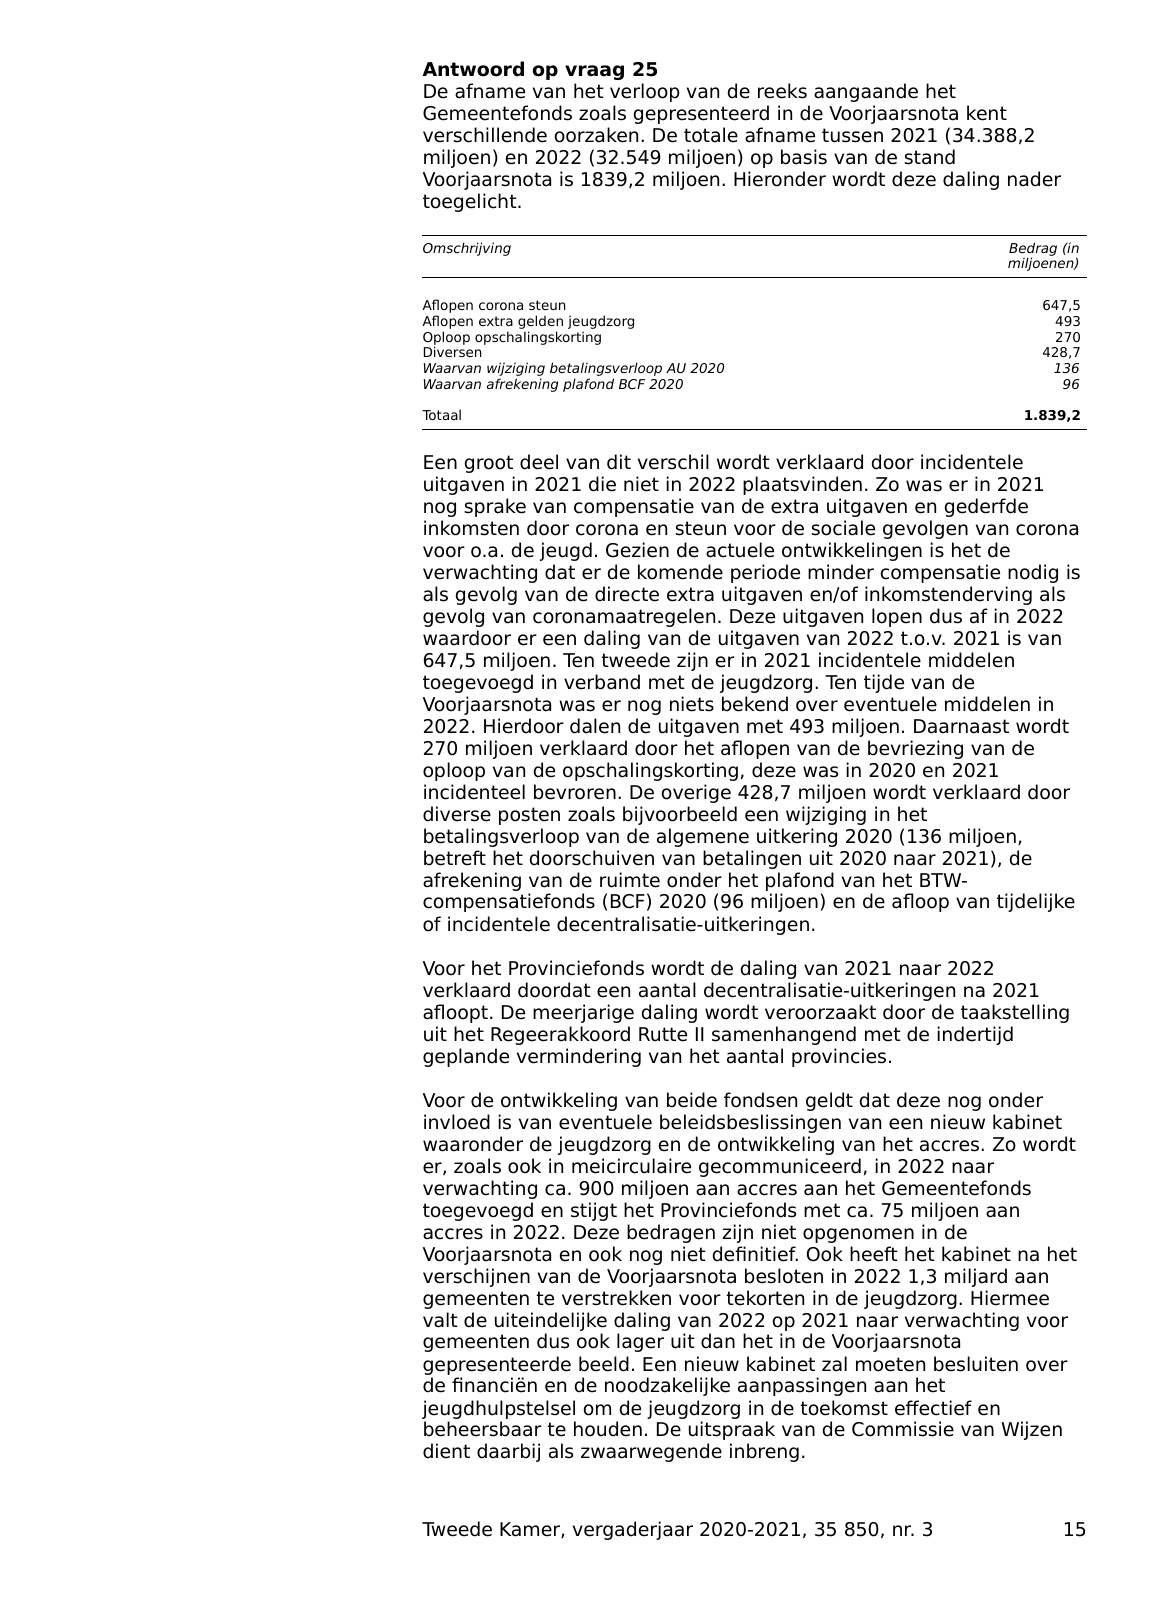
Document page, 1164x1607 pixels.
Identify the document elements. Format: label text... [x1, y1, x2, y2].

text Voor de ontwikkeling van beide fondsen geldt dat deze nog onder invloed is van eventuele beleidsbeslissingen van een nieuw kabinet waaronder de jeugdzorg en de ontwikkeling van het accres. Zo wordt er, zoals ook in meicirculaire gecommuniceerd, in 2022 naar verwachting ca. 900 miljoen aan accres aan het Gemeentefonds toegevoegd en stijgt het Provinciefonds met ca. 75 miljoen aan accres in 2022. Deze bedragen zijn niet opgenomen in de Voorjaarsnota en ook nog niet definitief. Ook heeft het kabinet na het verschijnen van de Voorjaarsnota besloten in 2022 1,3 miljard aan gemeenten te verstrekken voor tekorten in de jeugdzorg. Hiermee valt de uiteindelijke daling van 2022 op 2021 naar verwachting voor gemeenten dus ook lager uit dan het in de Voorjaarsnota gepresenteerde beeld. Een nieuw kabinet zal moeten besluiten over de financiën en de noodzakelijke aanpassingen aan het jeugdhulpstelsel om de jeugdzorg in de toekomst effectief en beheersbaar te houden. De uitspraak van de Commissie van Wijzen dient daarbij als zwaarwegende inbreng. [422, 1090, 1087, 1463]
table_header Omschrijving [422, 236, 954, 277]
text Antwoord op vraag 25 [422, 59, 1087, 81]
table_cell Totaal [422, 408, 954, 429]
table_cell 136 [954, 361, 1087, 377]
table_cell [422, 278, 954, 298]
table_cell Waarvan wijziging betalingsverloop AU 2020 [422, 361, 954, 377]
table_cell 493 [954, 314, 1087, 329]
text Een groot deel van dit verschil wordt verklaard door incidentele uitgaven in 2021 die niet in 2022 plaatsvinden. Zo was er in 2021 nog sprake van compensatie van de extra uitgaven en gederfde inkomsten door corona en steun voor de sociale gevolgen van corona voor o.a. de jeugd. Gezien de actuele ontwikkelingen is het de verwachting dat er de komende periode minder compensatie nodig is als gevolg van de directe extra uitgaven en/of inkomstenderving als gevolg van coronamaatregelen. Deze uitgaven lopen dus af in 2022 waardoor er een daling van de uitgaven van 2022 t.o.v. 2021 is van 647,5 miljoen. Ten tweede zijn er in 2021 incidentele middelen toegevoegd in verband met de jeugdzorg. Ten tijde van de Voorjaarsnota was er nog niets bekend over eventuele middelen in 2022. Hierdoor dalen de uitgaven met 493 miljoen. Daarnaast wordt 270 miljoen verklaard door het aflopen van de bevriezing van de oploop van de opschalingskorting, deze was in 2020 en 2021 incidenteel bevroren. De overige 428,7 miljoen wordt verklaard door diverse posten zoals bijvoorbeeld een wijziging in het betalingsverloop van de algemene uitkering 2020 (136 miljoen, betreft het doorschuiven van betalingen uit 2020 naar 2021), de afrekening van de ruimte onder het plafond van het BTW-compensatiefonds (BCF) 2020 (96 miljoen) en de afloop van tijdelijke of incidentele decentralisatie-uitkeringen. [422, 452, 1087, 935]
table_cell Aflopen extra gelden jeugdzorg [422, 314, 954, 329]
table_cell 270 [954, 330, 1087, 345]
text Voor het Provinciefonds wordt de daling van 2021 naar 2022 verklaard doordat een aantal decentralisatie-uitkeringen na 2021 afloopt. De meerjarige daling wordt veroorzaakt door de taakstelling uit het Regeerakkoord Rutte II samenhangend met de indertijd geplande vermindering van het aantal provincies. [422, 958, 1087, 1067]
table_cell 96 [954, 377, 1087, 392]
table_header Bedrag (in miljoenen) [954, 236, 1087, 277]
table_cell 428,7 [954, 345, 1087, 361]
table_cell [954, 278, 1087, 298]
table_cell Diversen [422, 345, 954, 361]
table_cell [954, 393, 1087, 408]
table_cell Oploop opschalingskorting [422, 330, 954, 345]
table_cell Waarvan afrekening plafond BCF 2020 [422, 377, 954, 392]
table_cell Aflopen corona steun [422, 298, 954, 314]
table_cell [422, 393, 954, 408]
table_cell 1.839,2 [954, 408, 1087, 429]
text De afname van het verloop van de reeks aangaande het Gemeentefonds zoals gepresenteerd in de Voorjaarsnota kent verschillende oorzaken. De totale afname tussen 2021 (34.388,2 miljoen) en 2022 (32.549 miljoen) op basis van de stand Voorjaarsnota is 1839,2 miljoen. Hieronder wordt deze daling nader toegelicht. [422, 81, 1087, 213]
table_cell 647,5 [954, 298, 1087, 314]
